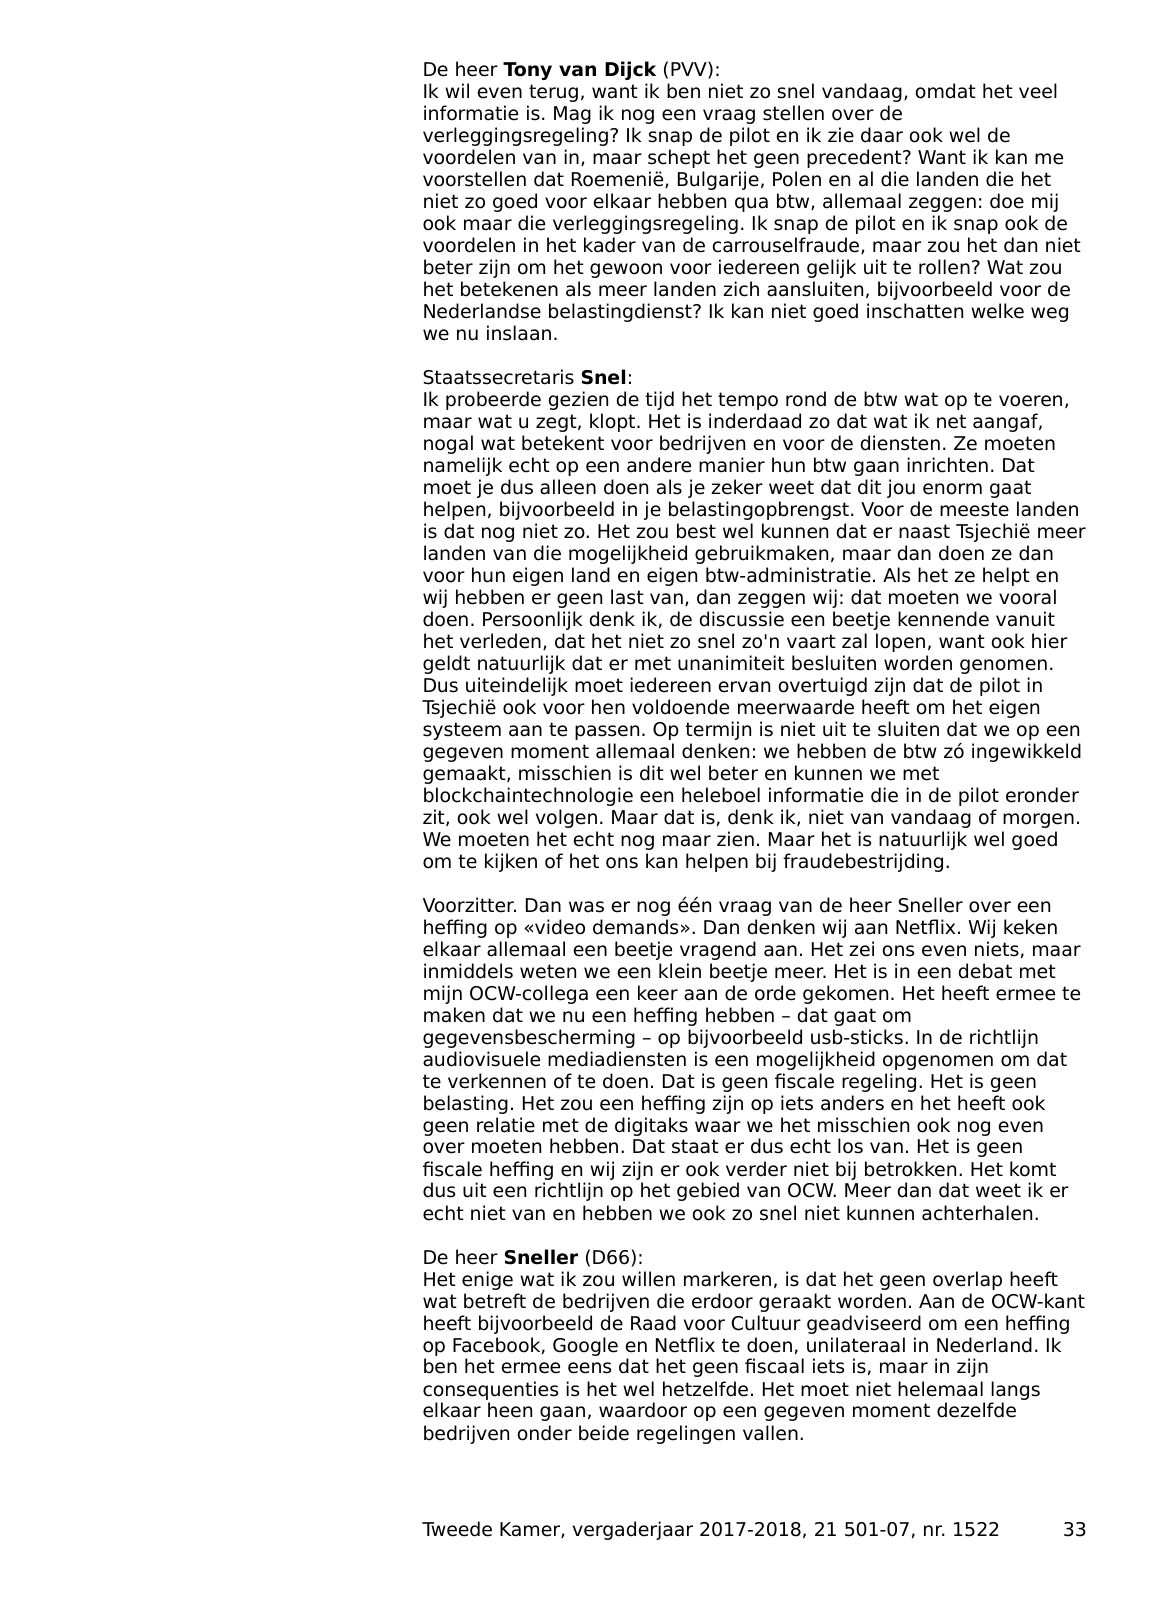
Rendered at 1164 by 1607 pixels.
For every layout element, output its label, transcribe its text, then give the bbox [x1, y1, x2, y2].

text Staatssecretaris Snel: [422, 367, 1087, 389]
text Het enige wat ik zou willen markeren, is dat het geen overlap heeft wat betreft de bedrijven die erdoor geraakt worden. Aan de OCW-kant heeft bijvoorbeeld de Raad voor Cultuur geadviseerd om een heffing op Facebook, Google en Netflix te doen, unilateraal in Nederland. Ik ben het ermee eens dat het geen fiscaal iets is, maar in zijn consequenties is het wel hetzelfde. Het moet niet helemaal langs elkaar heen gaan, waardoor op een gegeven moment dezelfde bedrijven onder beide regelingen vallen. [422, 1268, 1087, 1444]
text De heer Tony van Dijck (PVV): [422, 59, 1087, 81]
text Ik wil even terug, want ik ben niet zo snel vandaag, omdat het veel informatie is. Mag ik nog een vraag stellen over de verleggingsregeling? Ik snap de pilot en ik zie daar ook wel de voordelen van in, maar schept het geen precedent? Want ik kan me voorstellen dat Roemenië, Bulgarije, Polen en al die landen die het niet zo goed voor elkaar hebben qua btw, allemaal zeggen: doe mij ook maar die verleggingsregeling. Ik snap de pilot en ik snap ook de voordelen in het kader van de carrouselfraude, maar zou het dan niet beter zijn om het gewoon voor iedereen gelijk uit te rollen? Wat zou het betekenen als meer landen zich aansluiten, bijvoorbeeld voor de Nederlandse belastingdienst? Ik kan niet goed inschatten welke weg we nu inslaan. [422, 81, 1087, 345]
text De heer Sneller (D66): [422, 1247, 1087, 1268]
text Ik probeerde gezien de tijd het tempo rond de btw wat op te voeren, maar wat u zegt, klopt. Het is inderdaad zo dat wat ik net aangaf, nogal wat betekent voor bedrijven en voor de diensten. Ze moeten namelijk echt op een andere manier hun btw gaan inrichten. Dat moet je dus alleen doen als je zeker weet dat dit jou enorm gaat helpen, bijvoorbeeld in je belastingopbrengst. Voor de meeste landen is dat nog niet zo. Het zou best wel kunnen dat er naast Tsjechië meer landen van die mogelijkheid gebruikmaken, maar dan doen ze dan voor hun eigen land en eigen btw-administratie. Als het ze helpt en wij hebben er geen last van, dan zeggen wij: dat moeten we vooral doen. Persoonlijk denk ik, de discussie een beetje kennende vanuit het verleden, dat het niet zo snel zo'n vaart zal lopen, want ook hier geldt natuurlijk dat er met unanimiteit besluiten worden genomen. Dus uiteindelijk moet iedereen ervan overtuigd zijn dat de pilot in Tsjechië ook voor hen voldoende meerwaarde heeft om het eigen systeem aan te passen. Op termijn is niet uit te sluiten dat we op een gegeven moment allemaal denken: we hebben de btw zó ingewikkeld gemaakt, misschien is dit wel beter en kunnen we met blockchaintechnologie een heleboel informatie die in de pilot eronder zit, ook wel volgen. Maar dat is, denk ik, niet van vandaag of morgen. We moeten het echt nog maar zien. Maar het is natuurlijk wel goed om te kijken of het ons kan helpen bij fraudebestrijding. [422, 389, 1087, 872]
text Voorzitter. Dan was er nog één vraag van de heer Sneller over een heffing op «video demands». Dan denken wij aan Netflix. Wij keken elkaar allemaal een beetje vragend aan. Het zei ons even niets, maar inmiddels weten we een klein beetje meer. Het is in een debat met mijn OCW-collega een keer aan de orde gekomen. Het heeft ermee te maken dat we nu een heffing hebben – dat gaat om gegevensbescherming – op bijvoorbeeld usb-sticks. In de richtlijn audiovisuele mediadiensten is een mogelijkheid opgenomen om dat te verkennen of te doen. Dat is geen fiscale regeling. Het is geen belasting. Het zou een heffing zijn op iets anders en het heeft ook geen relatie met de digitaks waar we het misschien ook nog even over moeten hebben. Dat staat er dus echt los van. Het is geen fiscale heffing en wij zijn er ook verder niet bij betrokken. Het komt dus uit een richtlijn op het gebied van OCW. Meer dan dat weet ik er echt niet van en hebben we ook zo snel niet kunnen achterhalen. [422, 895, 1087, 1224]
